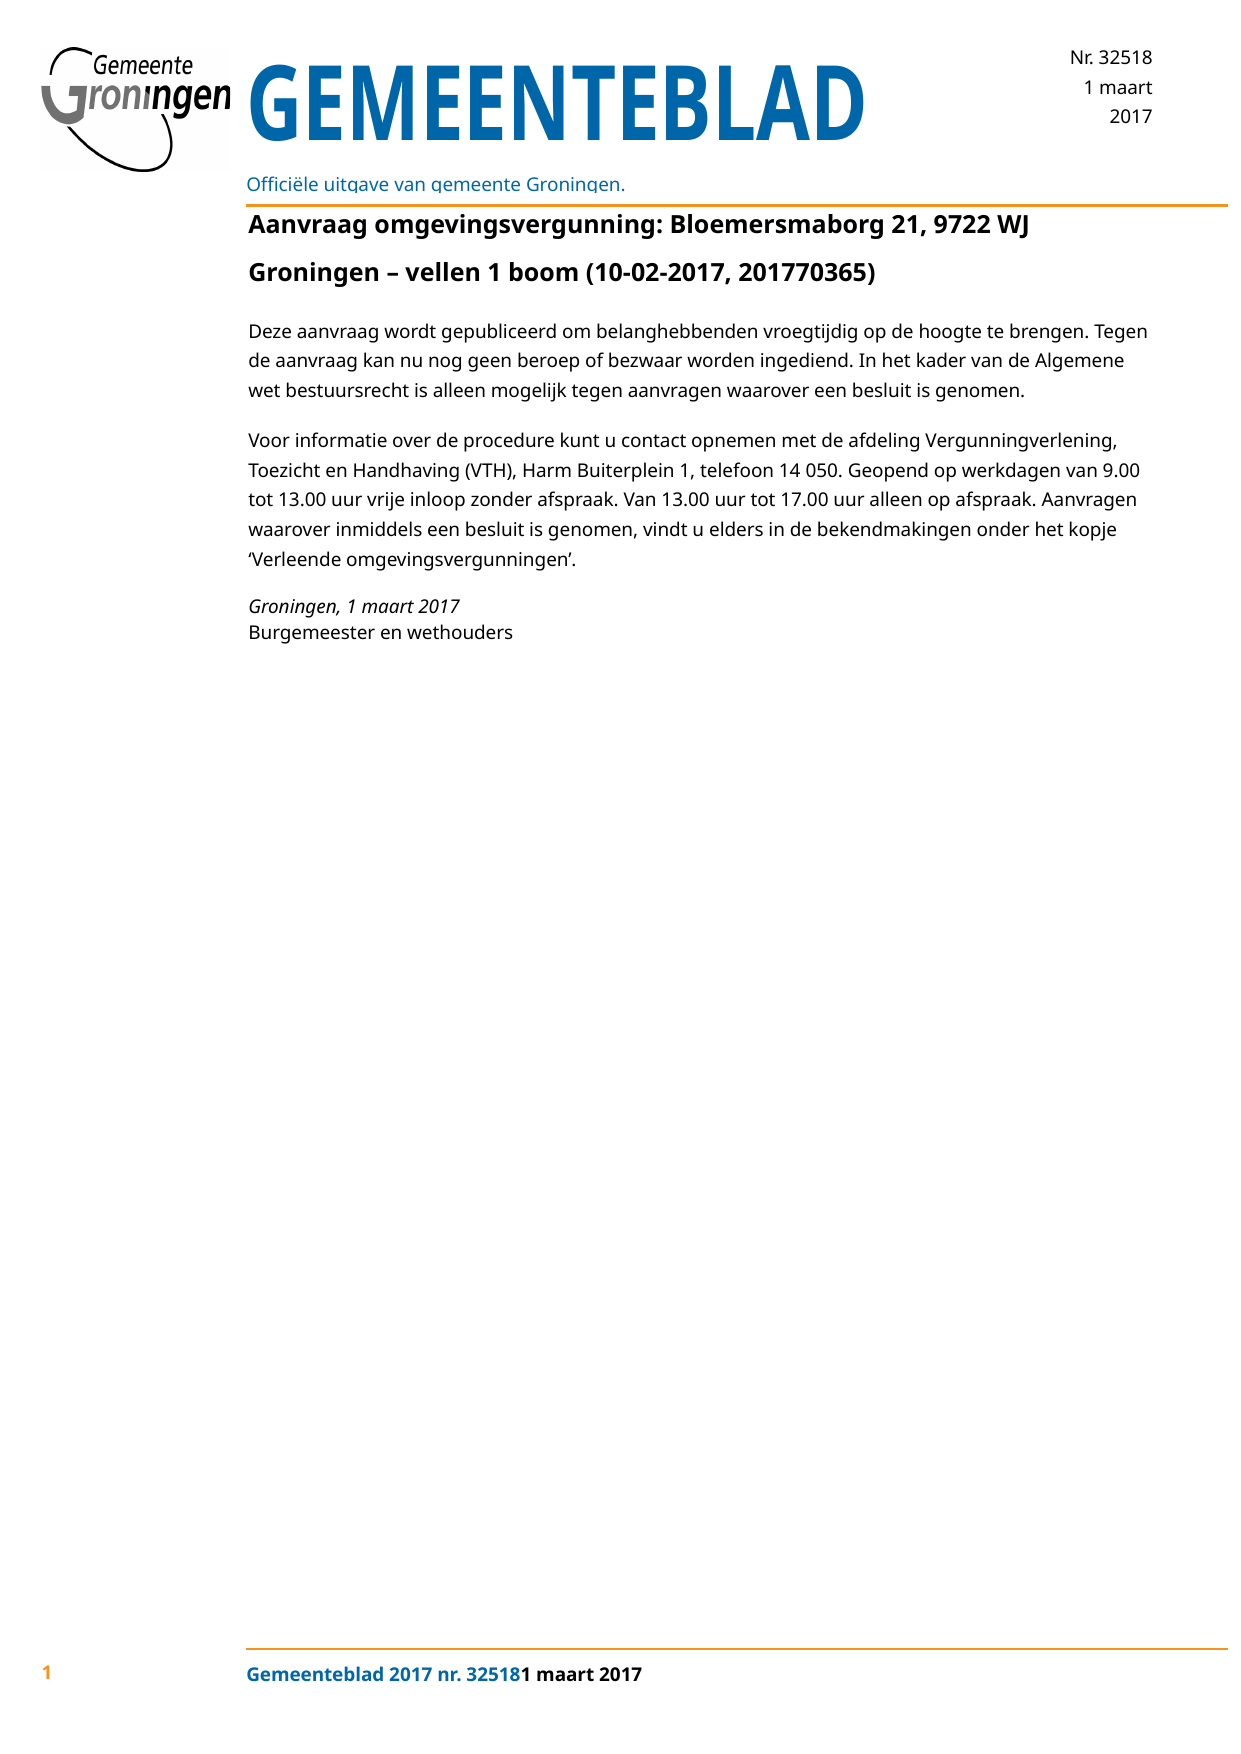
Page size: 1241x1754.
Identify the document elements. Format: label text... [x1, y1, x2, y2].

text Aanvraag omgevingsvergunning: Bloemersmaborg 21, 9722 WJ Groningen – vellen 1 boom (10-02-2017, 201770365) [248, 207, 1152, 288]
text Voor informatie over de procedure kunt u contact opnemen met de afdeling Vergunningverlening, Toezicht en Handhaving (VTH), Harm Buiterplein 1, telefoon 14 050. Geopend op werkdagen van 9.00 tot 13.00 uur vrije inloop zonder afspraak. Van 13.00 uur tot 17.00 uur alleen op afspraak. Aanvragen waarover inmiddels een besluit is genomen, vindt u elders in de bekendmakingen onder het kopje ‘Verleende omgevingsvergunningen’. [248, 427, 1152, 572]
text Burgemeester en wethouders [248, 619, 1152, 645]
text Deze aanvraag wordt gepubliceerd om belanghebbenden vroegtijdig op de hoogte te brengen. Tegen de aanvraag kan nu nog geen beroep of bezwaar worden ingediend. In het kader van de Algemene wet bestuursrecht is alleen mogelijk tegen aanvragen waarover een besluit is genomen. [248, 318, 1152, 403]
text Groningen, 1 maart 2017 [248, 594, 1152, 619]
picture [41, 47, 231, 172]
